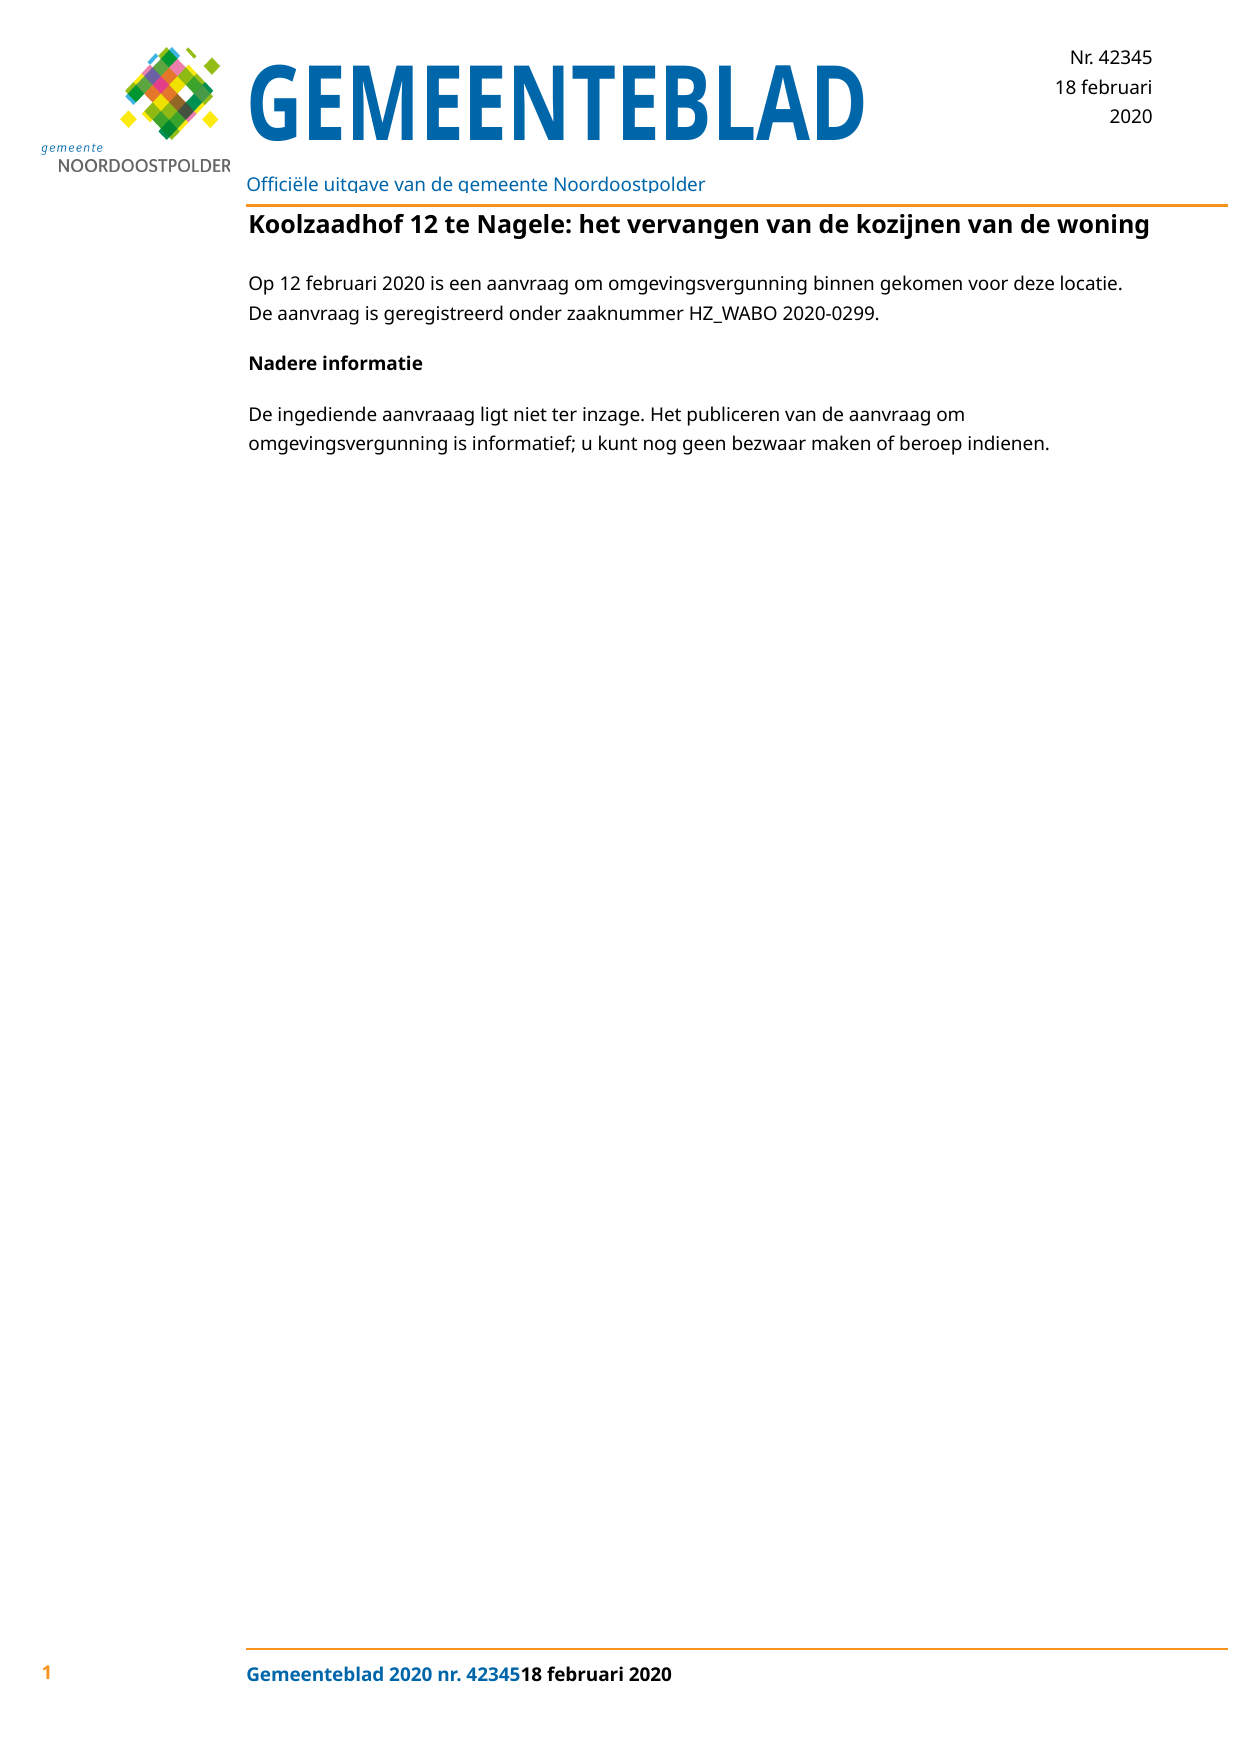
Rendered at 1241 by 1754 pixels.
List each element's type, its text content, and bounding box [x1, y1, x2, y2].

text De ingediende aanvraaag ligt niet ter inzage. Het publiceren van de aanvraag om omgevingsvergunning is informatief; u kunt nog geen bezwaar maken of beroep indienen. [248, 401, 1152, 456]
text Nadere informatie [248, 350, 1152, 376]
picture [41, 47, 231, 172]
text Op 12 februari 2020 is een aanvraag om omgevingsvergunning binnen gekomen voor deze locatie. De aanvraag is geregistreerd onder zaaknummer HZ_WABO 2020-0299. [248, 270, 1152, 326]
text Koolzaadhof 12 te Nagele: het vervangen van de kozijnen van de woning [248, 207, 1152, 241]
